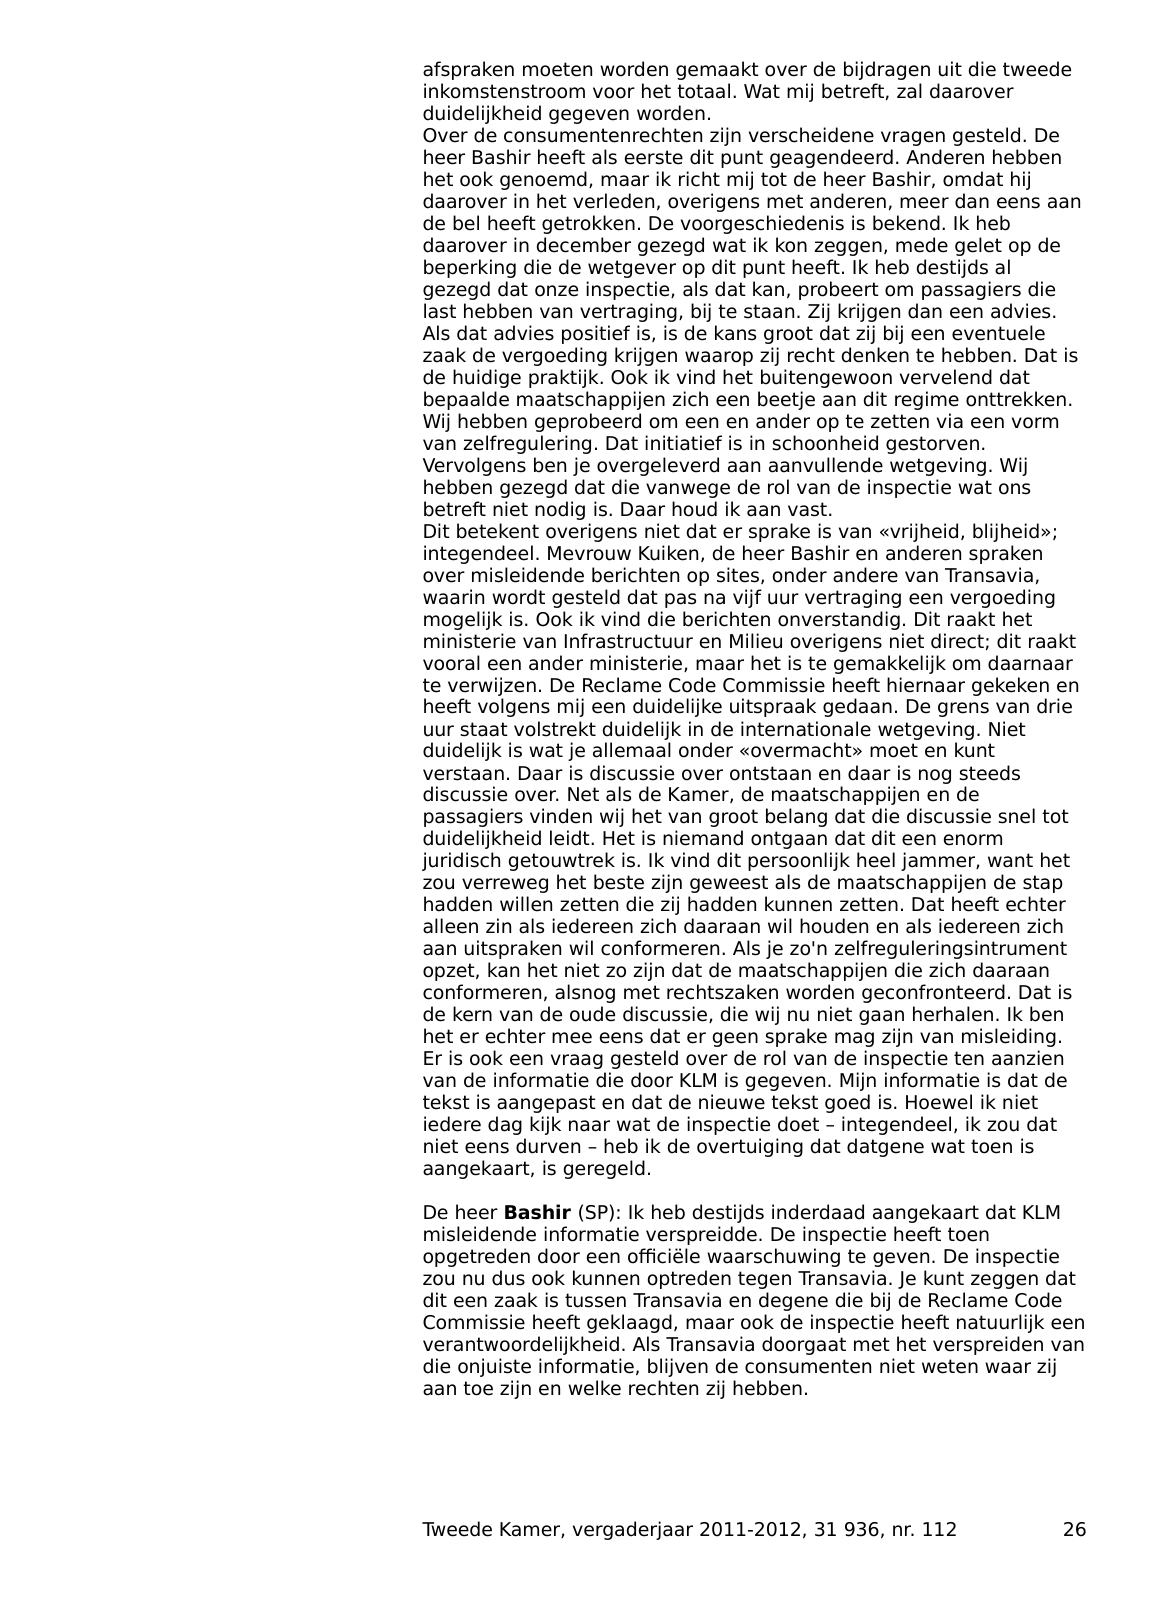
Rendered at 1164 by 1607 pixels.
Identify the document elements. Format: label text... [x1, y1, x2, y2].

text De heer Bashir (SP): Ik heb destijds inderdaad aangekaart dat KLM misleidende informatie verspreidde. De inspectie heeft toen opgetreden door een officiële waarschuwing te geven. De inspectie zou nu dus ook kunnen optreden tegen Transavia. Je kunt zeggen dat dit een zaak is tussen Transavia en degene die bij de Reclame Code Commissie heeft geklaagd, maar ook de inspectie heeft natuurlijk een verantwoordelijkheid. Als Transavia doorgaat met het verspreiden van die onjuiste informatie, blijven de consumenten niet weten waar zij aan toe zijn en welke rechten zij hebben. [422, 1202, 1087, 1400]
text Over de consumentenrechten zijn verscheidene vragen gesteld. De heer Bashir heeft als eerste dit punt geagendeerd. Anderen hebben het ook genoemd, maar ik richt mij tot de heer Bashir, omdat hij daarover in het verleden, overigens met anderen, meer dan eens aan de bel heeft getrokken. De voorgeschiedenis is bekend. Ik heb daarover in december gezegd wat ik kon zeggen, mede gelet op de beperking die de wetgever op dit punt heeft. Ik heb destijds al gezegd dat onze inspectie, als dat kan, probeert om passagiers die last hebben van vertraging, bij te staan. Zij krijgen dan een advies. Als dat advies positief is, is de kans groot dat zij bij een eventuele zaak de vergoeding krijgen waarop zij recht denken te hebben. Dat is de huidige praktijk. Ook ik vind het buitengewoon vervelend dat bepaalde maatschappijen zich een beetje aan dit regime onttrekken. Wij hebben geprobeerd om een en ander op te zetten via een vorm van zelfregulering. Dat initiatief is in schoonheid gestorven. Vervolgens ben je overgeleverd aan aanvullende wetgeving. Wij hebben gezegd dat die vanwege de rol van de inspectie wat ons betreft niet nodig is. Daar houd ik aan vast. [422, 125, 1087, 521]
text Er is ook een vraag gesteld over de rol van de inspectie ten aanzien van de informatie die door KLM is gegeven. Mijn informatie is dat de tekst is aangepast en dat de nieuwe tekst goed is. Hoewel ik niet iedere dag kijk naar wat de inspectie doet – integendeel, ik zou dat niet eens durven – heb ik de overtuiging dat datgene wat toen is aangekaart, is geregeld. [422, 1048, 1087, 1180]
text afspraken moeten worden gemaakt over de bijdragen uit die tweede inkomstenstroom voor het totaal. Wat mij betreft, zal daarover duidelijkheid gegeven worden. [422, 59, 1087, 125]
text Dit betekent overigens niet dat er sprake is van «vrijheid, blijheid»; integendeel. Mevrouw Kuiken, de heer Bashir en anderen spraken over misleidende berichten op sites, onder andere van Transavia, waarin wordt gesteld dat pas na vijf uur vertraging een vergoeding mogelijk is. Ook ik vind die berichten onverstandig. Dit raakt het ministerie van Infrastructuur en Milieu overigens niet direct; dit raakt vooral een ander ministerie, maar het is te gemakkelijk om daarnaar te verwijzen. De Reclame Code Commissie heeft hiernaar gekeken en heeft volgens mij een duidelijke uitspraak gedaan. De grens van drie uur staat volstrekt duidelijk in de internationale wetgeving. Niet duidelijk is wat je allemaal onder «overmacht» moet en kunt verstaan. Daar is discussie over ontstaan en daar is nog steeds discussie over. Net als de Kamer, de maatschappijen en de passagiers vinden wij het van groot belang dat die discussie snel tot duidelijkheid leidt. Het is niemand ontgaan dat dit een enorm juridisch getouwtrek is. Ik vind dit persoonlijk heel jammer, want het zou verreweg het beste zijn geweest als de maatschappijen de stap hadden willen zetten die zij hadden kunnen zetten. Dat heeft echter alleen zin als iedereen zich daaraan wil houden en als iedereen zich aan uitspraken wil conformeren. Als je zo'n zelfreguleringsintrument opzet, kan het niet zo zijn dat de maatschappijen die zich daaraan conformeren, alsnog met rechtszaken worden geconfronteerd. Dat is de kern van de oude discussie, die wij nu niet gaan herhalen. Ik ben het er echter mee eens dat er geen sprake mag zijn van misleiding. [422, 521, 1087, 1048]
